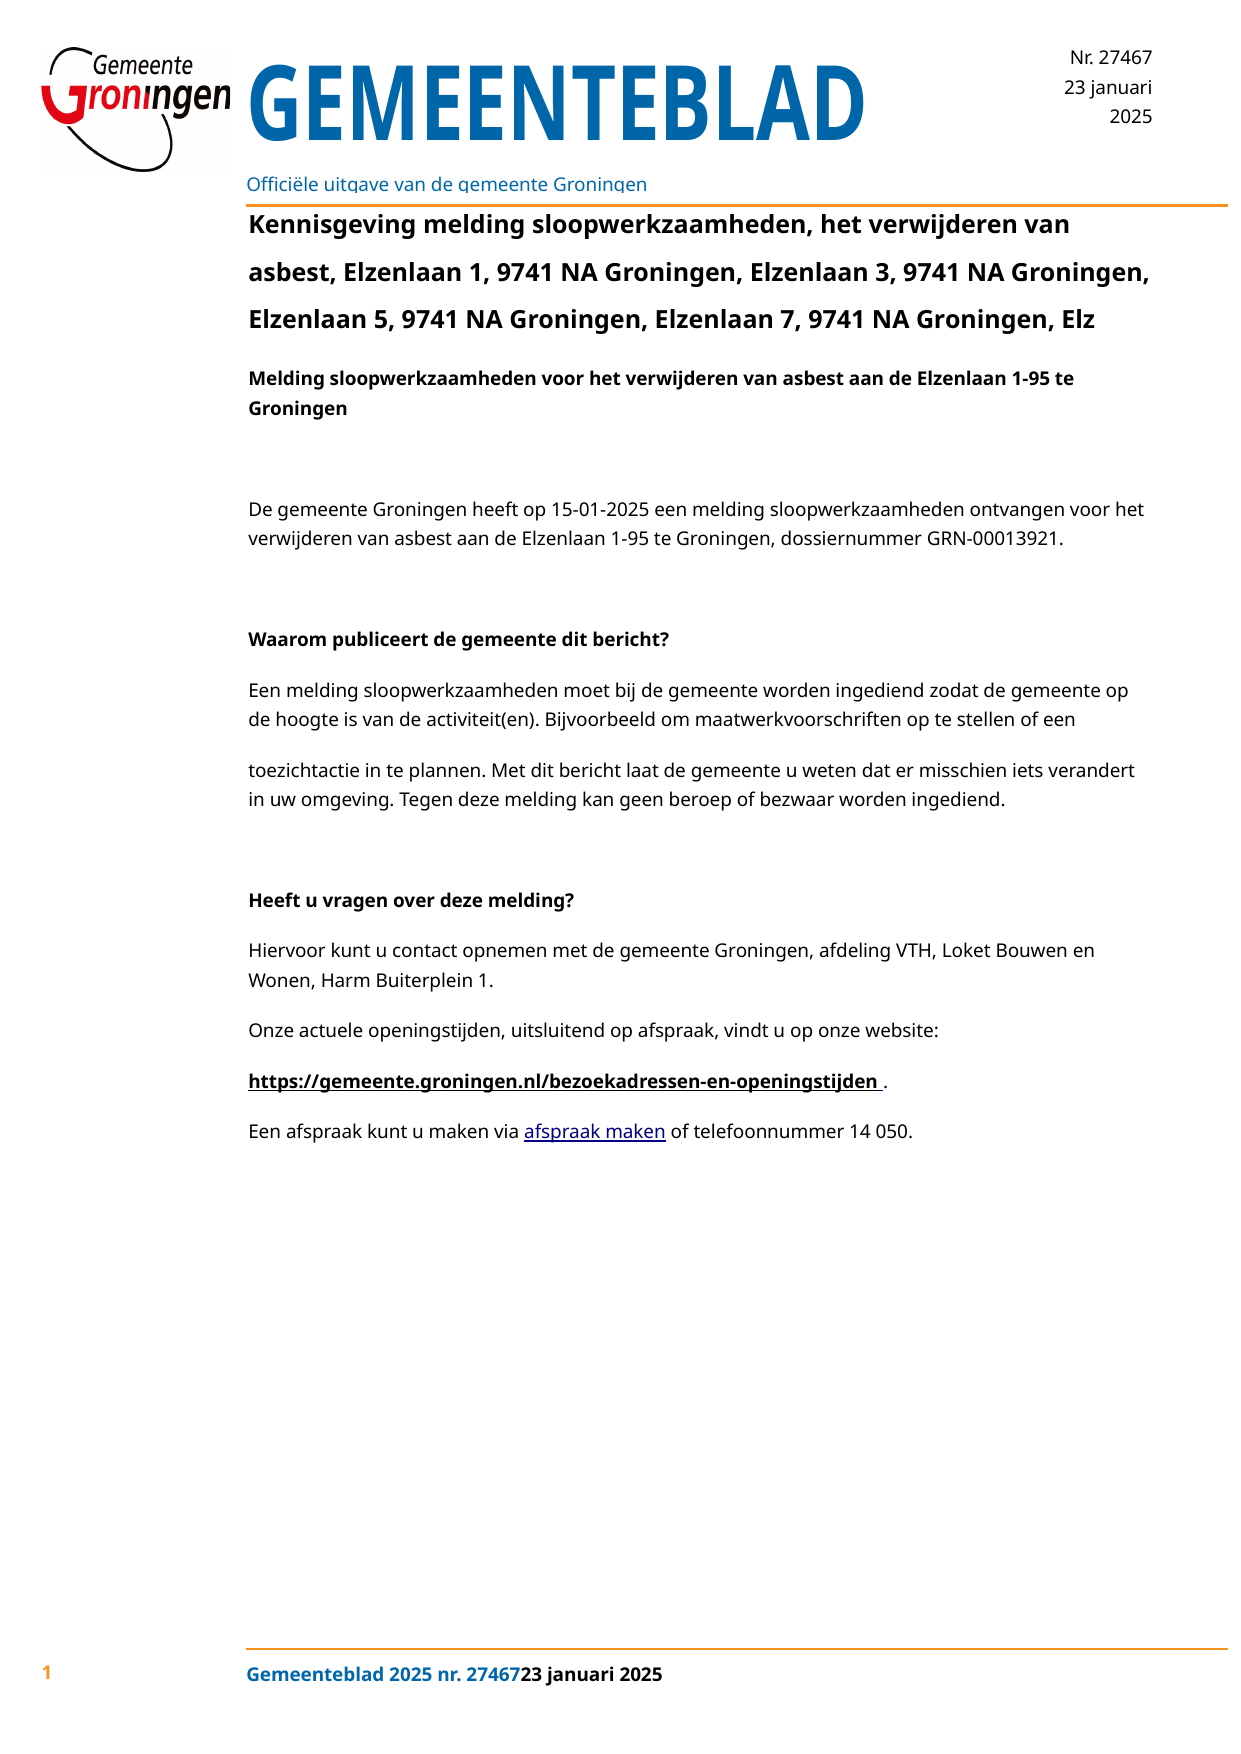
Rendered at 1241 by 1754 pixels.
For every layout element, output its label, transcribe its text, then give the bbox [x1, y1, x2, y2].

text Hiervoor kunt u contact opnemen met de gemeente Groningen, afdeling VTH, Loket Bouwen en Wonen, Harm Buiterplein 1. [248, 938, 1152, 993]
text De gemeente Groningen heeft op 15-01-2025 een melding sloopwerkzaamheden ontvangen voor het verwijderen van asbest aan de Elzenlaan 1-95 te Groningen, dossiernummer GRN-00013921. [248, 496, 1152, 551]
text Waarom publiceert de gemeente dit bericht? [248, 626, 1152, 652]
text Onze actuele openingstijden, uitsluitend op afspraak, vindt u op onze website: [248, 1018, 1152, 1043]
text Melding sloopwerkzaamheden voor het verwijderen van asbest aan de Elzenlaan 1-95 te Groningen [248, 366, 1152, 421]
text toezichtactie in te plannen. Met dit bericht laat de gemeente u weten dat er misschien iets verandert in uw omgeving. Tegen deze melding kan geen beroep of bezwaar worden ingediend. [248, 757, 1152, 812]
text Een melding sloopwerkzaamheden moet bij de gemeente worden ingediend zodat de gemeente op de hoogte is van de activiteit(en). Bijvoorbeeld om maatwerkvoorschriften op te stellen of een [248, 677, 1152, 732]
text Een afspraak kunt u maken via afspraak maken of telefoonnummer 14 050. [248, 1118, 1152, 1144]
text Kennisgeving melding sloopwerkzaamheden, het verwijderen van asbest, Elzenlaan 1, 9741 NA Groningen, Elzenlaan 3, 9741 NA Groningen, Elzenlaan 5, 9741 NA Groningen, Elzenlaan 7, 9741 NA Groningen, Elz [248, 207, 1152, 336]
text https://gemeente.groningen.nl/bezoekadressen-en-openingstijden . [248, 1068, 1152, 1094]
picture [41, 47, 231, 172]
text Heeft u vragen over deze melding? [248, 887, 1152, 913]
